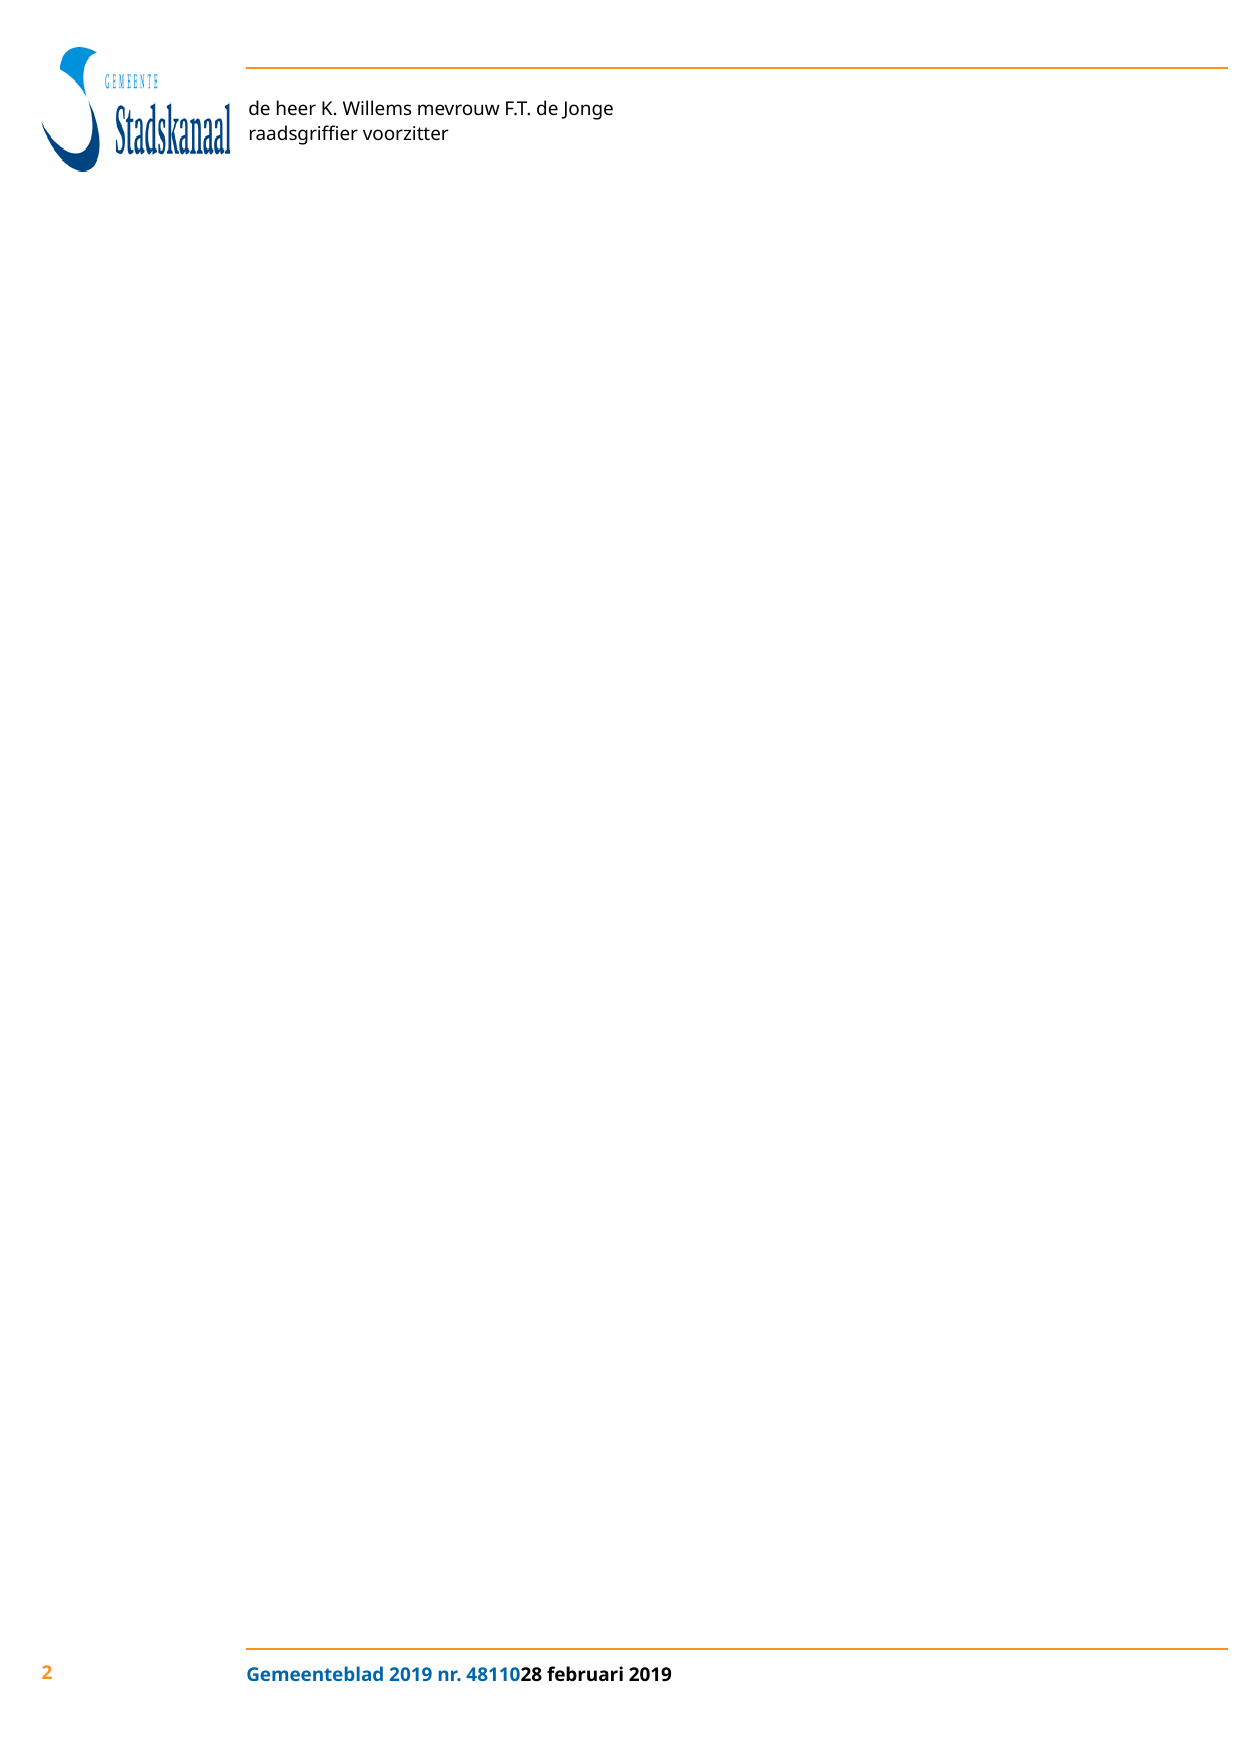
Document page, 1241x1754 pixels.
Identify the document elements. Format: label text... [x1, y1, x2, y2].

picture [41, 47, 231, 172]
text raadsgriffier voorzitter [248, 121, 1152, 146]
text de heer K. Willems mevrouw F.T. de Jonge [248, 95, 1152, 121]
